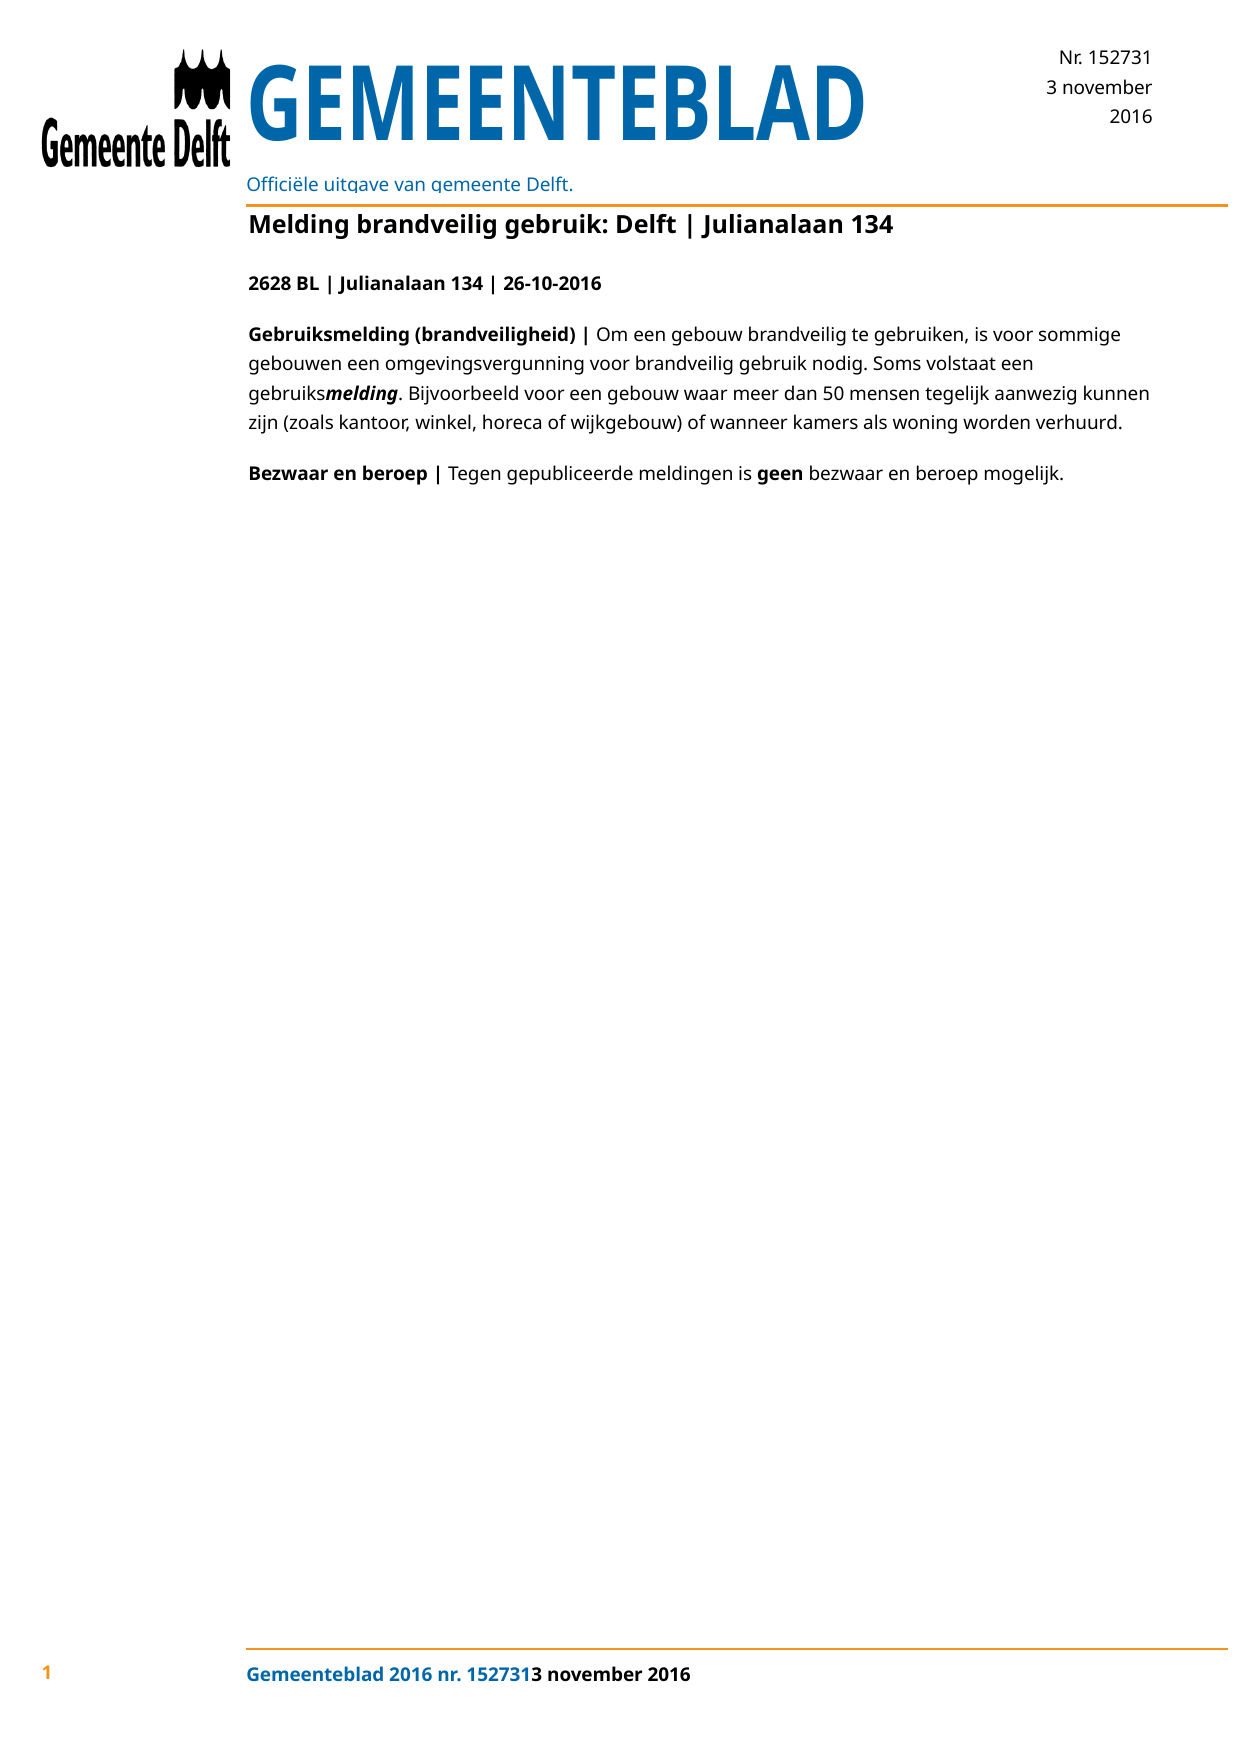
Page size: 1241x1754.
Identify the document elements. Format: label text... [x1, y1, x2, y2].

text Bezwaar en beroep | Tegen gepubliceerde meldingen is geen bezwaar en beroep mogelijk. [248, 460, 1152, 486]
text 2628 BL | Julianalaan 134 | 26-10-2016 [248, 270, 1152, 296]
text Melding brandveilig gebruik: Delft | Julianalaan 134 [248, 207, 1152, 241]
picture [41, 47, 231, 172]
text Gebruiksmelding (brandveiligheid) | Om een gebouw brandveilig te gebruiken, is voor sommige gebouwen een omgevingsvergunning voor brandveilig gebruik nodig. Soms volstaat een gebruiksmelding. Bijvoorbeeld voor een gebouw waar meer dan 50 mensen tegelijk aanwezig kunnen zijn (zoals kantoor, winkel, horeca of wijkgebouw) of wanneer kamers als woning worden verhuurd. [248, 321, 1152, 435]
